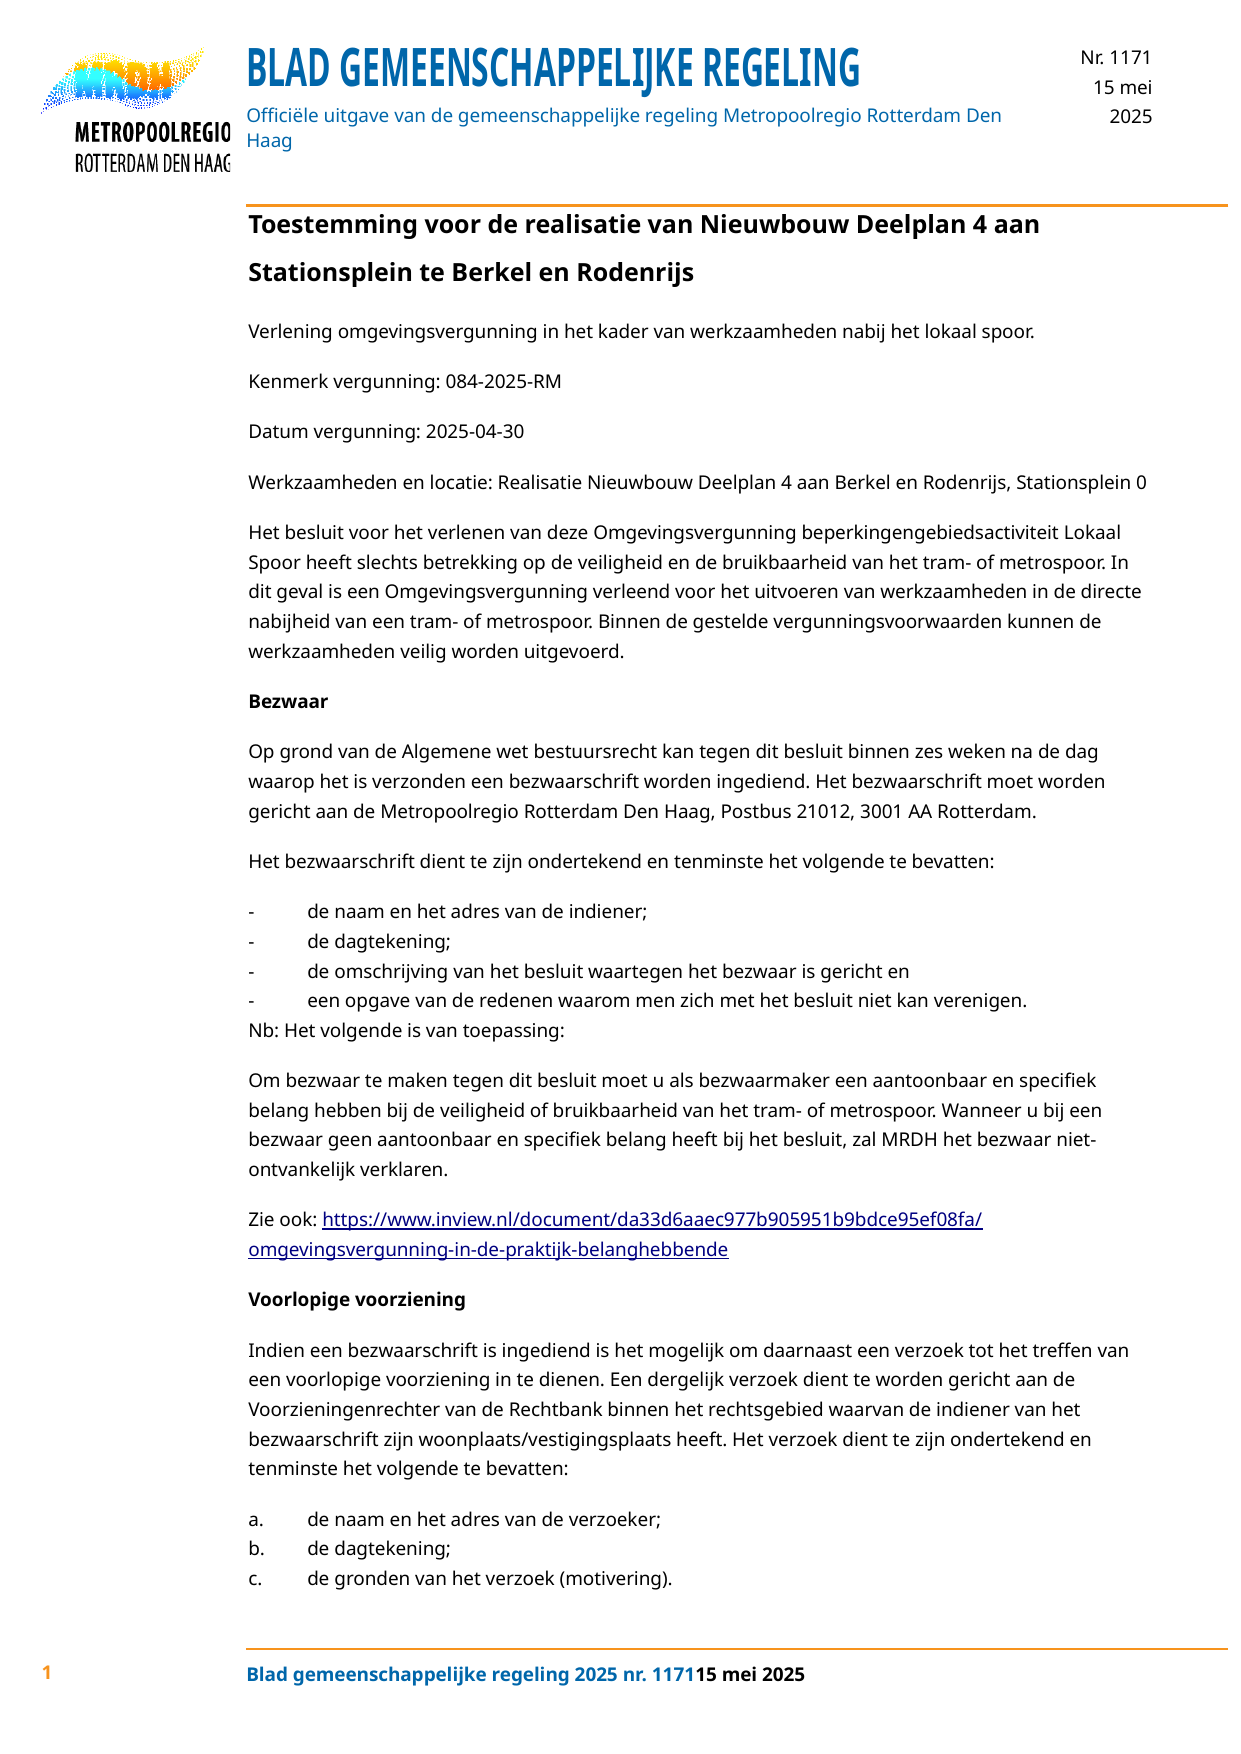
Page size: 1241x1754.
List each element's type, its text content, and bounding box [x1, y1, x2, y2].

text Zie ook: https://www.inview.nl/document/da33d6aaec977b905951b9bdce95ef08fa/omgevingsvergunning-in-de-praktijk-belanghebbende [248, 1207, 1152, 1262]
text Datum vergunning: 2025-04-30 [248, 419, 1152, 444]
list een opgave van de redenen waarom men zich met het besluit niet kan verenigen. [248, 987, 1152, 1013]
list de gronden van het verzoek (motivering). [248, 1565, 1152, 1591]
text Toestemming voor de realisatie van Nieuwbouw Deelplan 4 aan Stationsplein te Berkel en Rodenrijs [248, 207, 1152, 288]
text Verlening omgevingsvergunning in het kader van werkzaamheden nabij het lokaal spoor. [248, 318, 1152, 344]
text Om bezwaar te maken tegen dit besluit moet u als bezwaarmaker een aantoonbaar en specifiek belang hebben bij de veiligheid of bruikbaarheid van het tram- of metrospoor. Wanneer u bij een bezwaar geen aantoonbaar en specifiek belang heeft bij het besluit, zal MRDH het bezwaar niet-ontvankelijk verklaren. [248, 1067, 1152, 1182]
text Op grond van de Algemene wet bestuursrecht kan tegen dit besluit binnen zes weken na de dag waarop het is verzonden een bezwaarschrift worden ingediend. Het bezwaarschrift moet worden gericht aan de Metropoolregio Rotterdam Den Haag, Postbus 21012, 3001 AA Rotterdam. [248, 739, 1152, 824]
text Indien een bezwaarschrift is ingediend is het mogelijk om daarnaast een verzoek tot het treffen van een voorlopige voorziening in te dienen. Een dergelijk verzoek dient te worden gericht aan de Voorzieningenrechter van de Rechtbank binnen het rechtsgebied waarvan de indiener van het bezwaarschrift zijn woonplaats/vestigingsplaats heeft. Het verzoek dient te zijn ondertekend en tenminste het volgende te bevatten: [248, 1337, 1152, 1481]
text Bezwaar [248, 688, 1152, 714]
list de dagtekening; [248, 928, 1152, 954]
text Het besluit voor het verlenen van deze Omgevingsvergunning beperkingengebiedsactiviteit Lokaal Spoor heeft slechts betrekking op de veiligheid en de bruikbaarheid van het tram- of metrospoor. In dit geval is een Omgevingsvergunning verleend voor het uitvoeren van werkzaamheden in de directe nabijheid van een tram- of metrospoor. Binnen de gestelde vergunningsvoorwaarden kunnen de werkzaamheden veilig worden uitgevoerd. [248, 519, 1152, 664]
text Nb: Het volgende is van toepassing: [248, 1017, 1152, 1043]
text Voorlopige voorziening [248, 1287, 1152, 1312]
text Kenmerk vergunning: 084-2025-RM [248, 368, 1152, 394]
list de naam en het adres van de verzoeker; [248, 1506, 1152, 1532]
text Het bezwaarschrift dient te zijn ondertekend en tenminste het volgende te bevatten: [248, 848, 1152, 874]
list de naam en het adres van de indiener; [248, 899, 1152, 924]
list de dagtekening; [248, 1535, 1152, 1561]
picture [41, 47, 231, 172]
text Werkzaamheden en locatie: Realisatie Nieuwbouw Deelplan 4 aan Berkel en Rodenrijs, Stationsplein 0 [248, 469, 1152, 495]
list de omschrijving van het besluit waartegen het bezwaar is gericht en [248, 958, 1152, 984]
